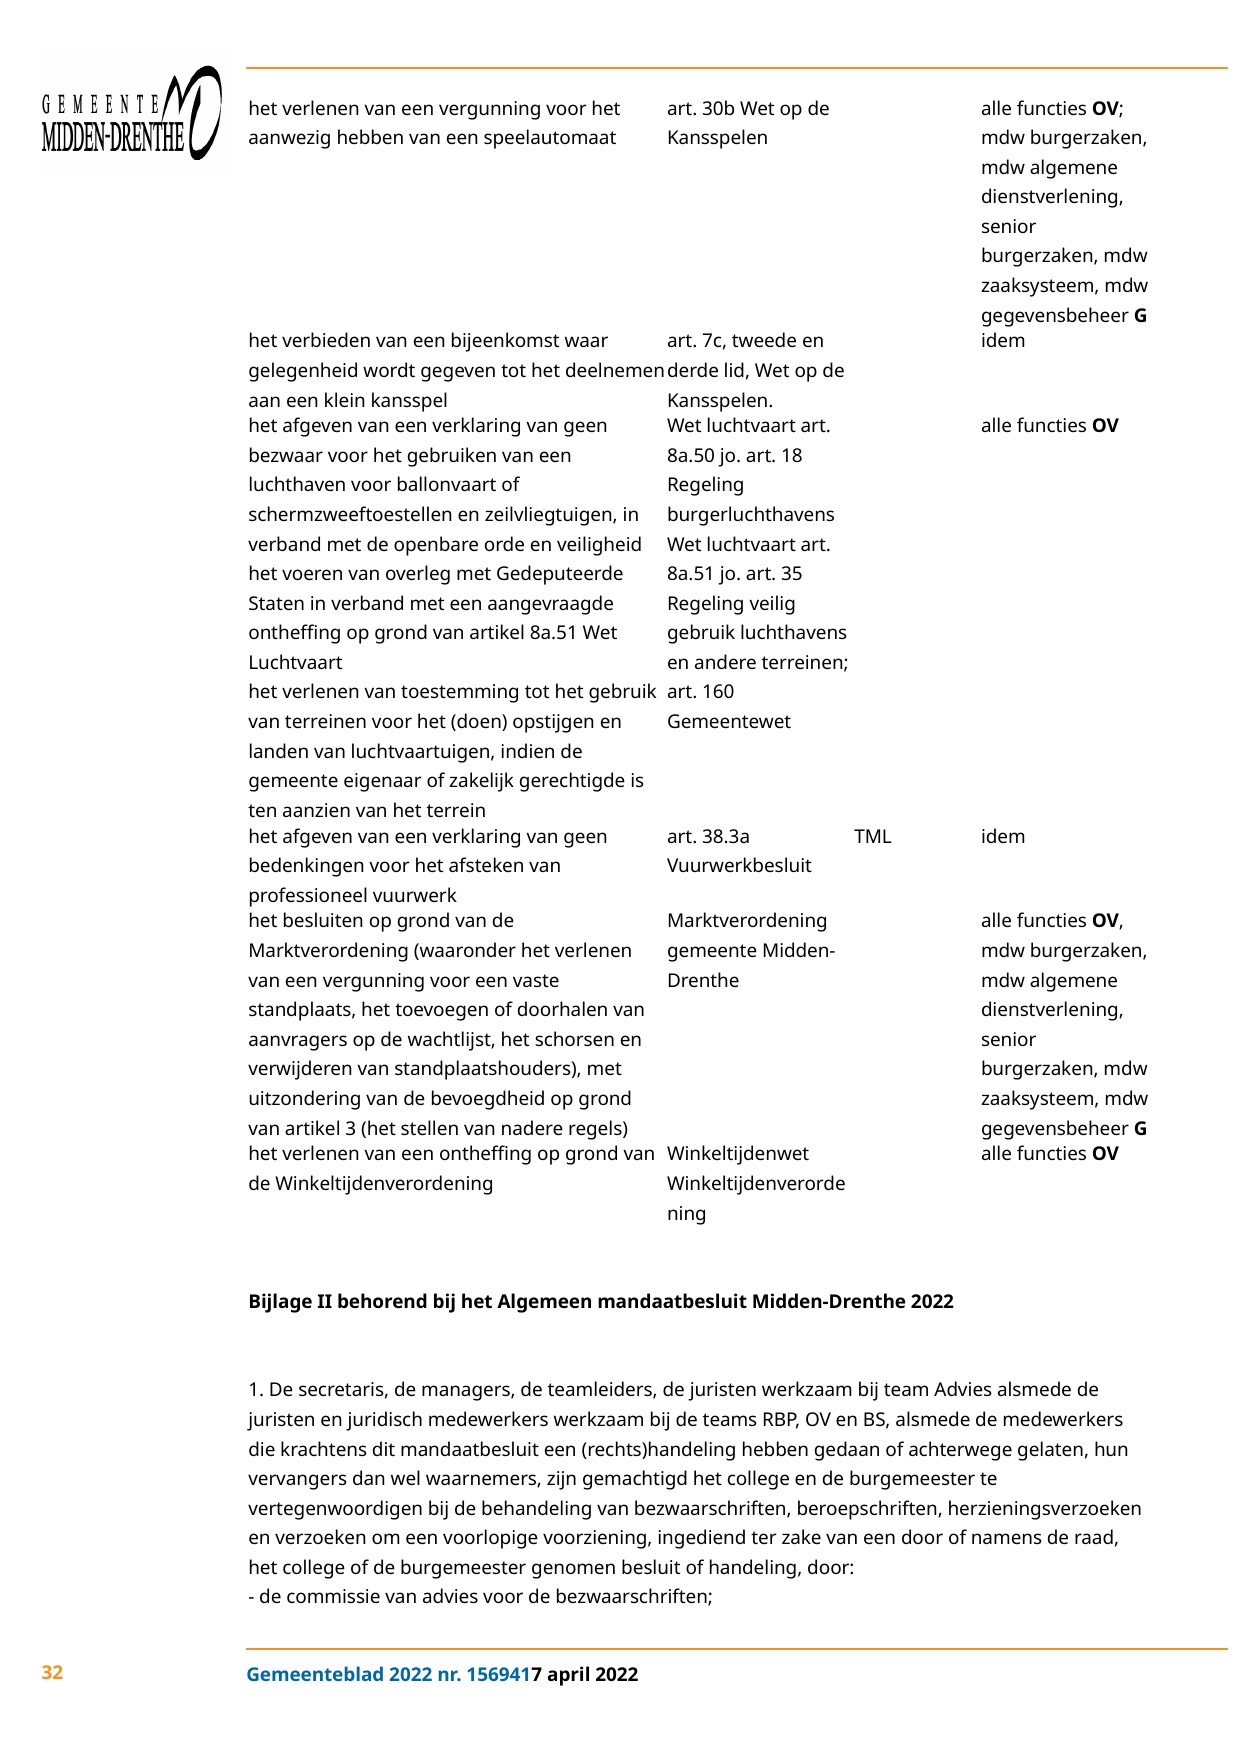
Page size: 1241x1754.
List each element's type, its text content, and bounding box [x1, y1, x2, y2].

table_cell alle functies OV, mdw burgerzaken, mdw algemene dienstverlening, senior burgerzaken, mdw zaaksysteem, mdw gegevensbeheer G [981, 908, 1152, 1141]
table_cell art. 38.3a Vuurwerkbesluit [667, 823, 854, 908]
table_cell het afgeven van een verklaring van geen bedenkingen voor het afsteken van professioneel vuurwerk [248, 823, 667, 908]
table_cell [854, 95, 981, 328]
table_cell Winkeltijdenwet Winkeltijdenverordening [667, 1141, 854, 1225]
table_cell idem [981, 823, 1152, 908]
table_cell het afgeven van een verklaring van geen bezwaar voor het gebruiken van een luchthaven voor ballonvaart of schermzweeftoestellen en zeilvliegtuigen, in verband met de openbare orde en veiligheid het voeren van overleg met Gedeputeerde Staten in verband met een aangevraagde ontheffing op grond van artikel 8a.51 Wet Luchtvaart het verlenen van toestemming tot het gebruik van terreinen voor het (doen) opstijgen en landen van luchtvaartuigen, indien de gemeente eigenaar of zakelijk gerechtigde is ten aanzien van het terrein [248, 413, 667, 823]
table_cell [854, 413, 981, 823]
table_cell Marktverordening gemeente Midden-Drenthe [667, 908, 854, 1141]
table_cell het verbieden van een bijeenkomst waar gelegenheid wordt gegeven tot het deelnemen aan een klein kansspel [248, 328, 667, 412]
table_cell [854, 908, 981, 1141]
table_cell alle functies OV; mdw burgerzaken, mdw algemene dienstverlening, senior burgerzaken, mdw zaaksysteem, mdw gegevensbeheer G [981, 95, 1152, 328]
text - de commissie van advies voor de bezwaarschriften; [248, 1584, 1152, 1609]
table_cell [854, 1141, 981, 1225]
table_cell het verlenen van een vergunning voor het aanwezig hebben van een speelautomaat [248, 95, 667, 328]
table_cell TML [854, 823, 981, 908]
picture [41, 47, 231, 172]
table_cell alle functies OV [981, 1141, 1152, 1225]
table_cell [854, 328, 981, 412]
text 1. De secretaris, de managers, de teamleiders, de juristen werkzaam bij team Advies alsmede de juristen en juridisch medewerkers werkzaam bij de teams RBP, OV en BS, alsmede de medewerkers die krachtens dit mandaatbesluit een (rechts)handeling hebben gedaan of achterwege gelaten, hun vervangers dan wel waarnemers, zijn gemachtigd het college en de burgemeester te vertegenwoordigen bij de behandeling van bezwaarschriften, beroepschriften, herzieningsverzoeken en verzoeken om een voorlopige voorziening, ingediend ter zake van een door of namens de raad, het college of de burgemeester genomen besluit of handeling, door: [248, 1377, 1152, 1580]
text Bijlage II behorend bij het Algemeen mandaatbesluit Midden-Drenthe 2022 [248, 1288, 1152, 1313]
table_cell art. 30b Wet op de Kansspelen [667, 95, 854, 328]
table_cell Wet luchtvaart art. 8a.50 jo. art. 18 Regeling burgerluchthavens Wet luchtvaart art. 8a.51 jo. art. 35 Regeling veilig gebruik luchthavens en andere terreinen; art. 160 Gemeentewet [667, 413, 854, 823]
table_cell het besluiten op grond van de Marktverordening (waaronder het verlenen van een vergunning voor een vaste standplaats, het toevoegen of doorhalen van aanvragers op de wachtlijst, het schorsen en verwijderen van standplaatshouders), met uitzondering van de bevoegdheid op grond van artikel 3 (het stellen van nadere regels) [248, 908, 667, 1141]
table_cell art. 7c, tweede en derde lid, Wet op de Kansspelen. [667, 328, 854, 412]
table_cell alle functies OV [981, 413, 1152, 823]
table_cell idem [981, 328, 1152, 412]
table_cell het verlenen van een ontheffing op grond van de Winkeltijdenverordening [248, 1141, 667, 1225]
